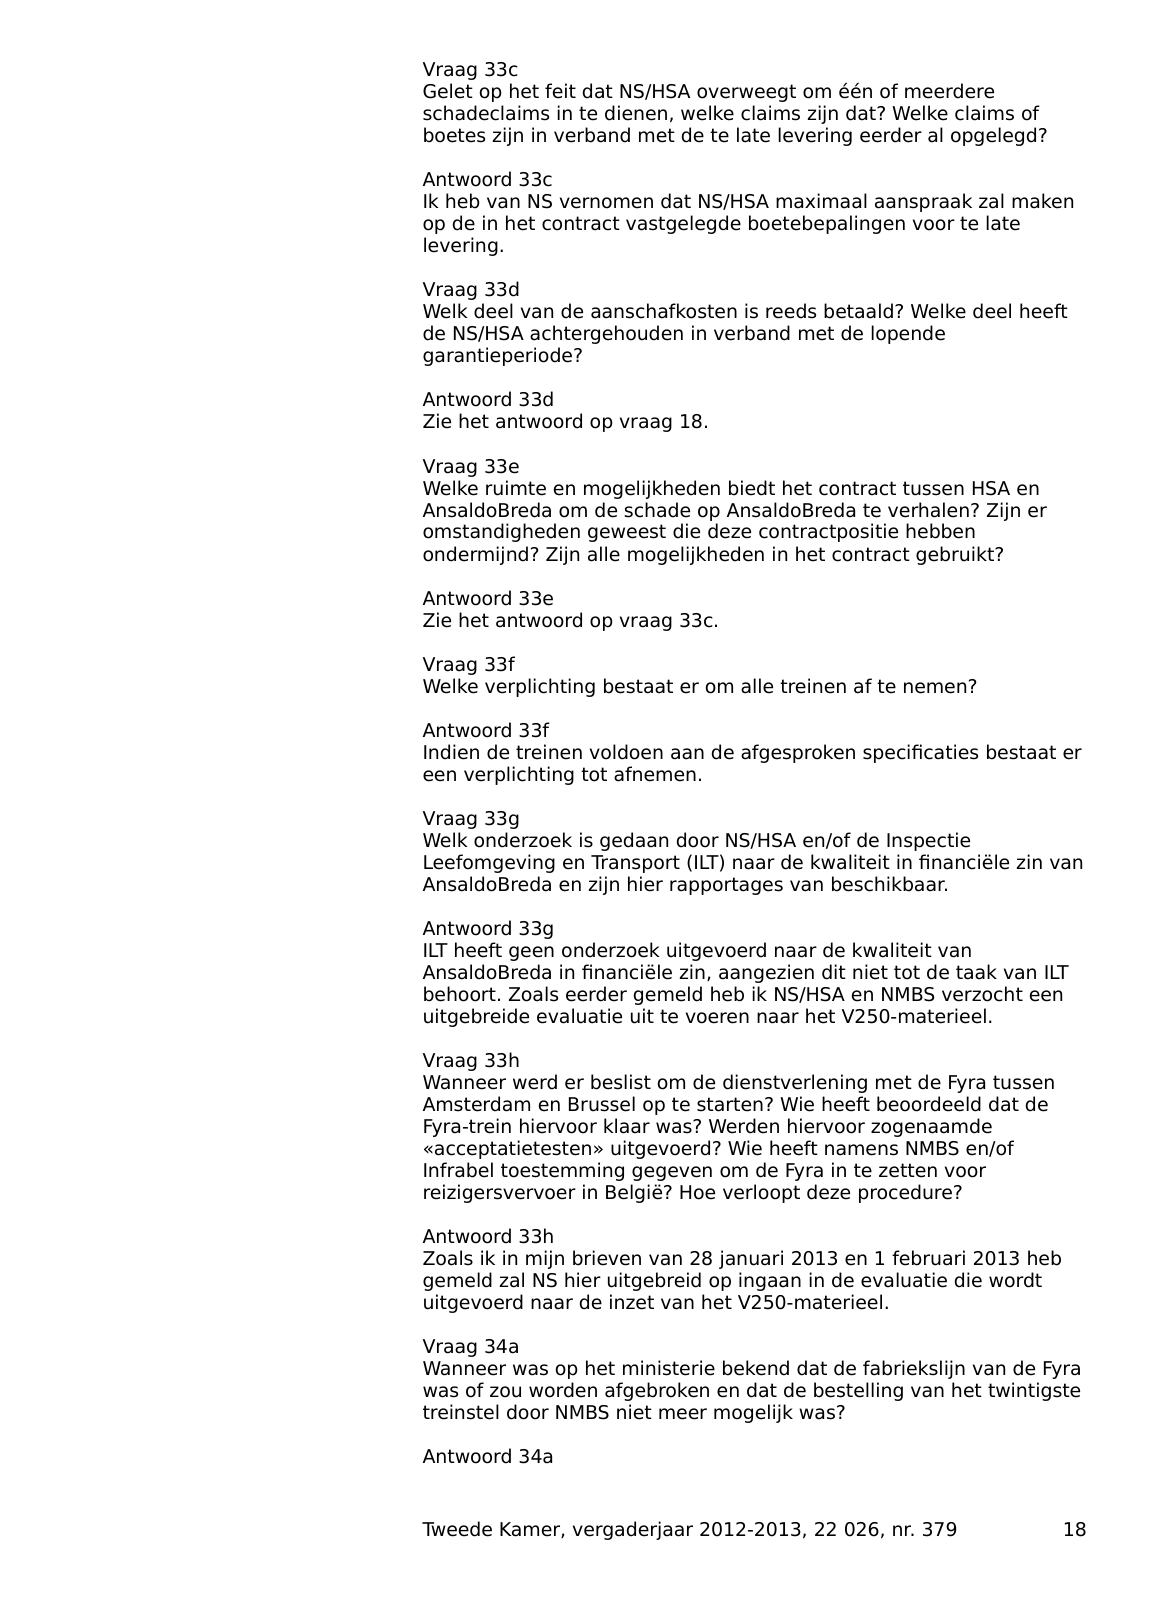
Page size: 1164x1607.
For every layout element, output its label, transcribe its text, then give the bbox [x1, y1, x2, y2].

text Antwoord 33d [422, 389, 1087, 411]
text Indien de treinen voldoen aan de afgesproken specificaties bestaat er een verplichting tot afnemen. [422, 742, 1087, 786]
text Antwoord 33c [422, 169, 1087, 191]
text Antwoord 33g [422, 918, 1087, 940]
text Vraag 33h [422, 1050, 1087, 1072]
text Vraag 33g [422, 808, 1087, 830]
text Welk deel van de aanschafkosten is reeds betaald? Welke deel heeft de NS/HSA achtergehouden in verband met de lopende garantieperiode? [422, 301, 1087, 367]
text Zoals ik in mijn brieven van 28 januari 2013 en 1 februari 2013 heb gemeld zal NS hier uitgebreid op ingaan in de evaluatie die wordt uitgevoerd naar de inzet van het V250-materieel. [422, 1248, 1087, 1314]
text Vraag 34a [422, 1336, 1087, 1358]
text Wanneer was op het ministerie bekend dat de fabriekslijn van de Fyra was of zou worden afgebroken en dat de bestelling van het twintigste treinstel door NMBS niet meer mogelijk was? [422, 1358, 1087, 1424]
text Antwoord 33h [422, 1226, 1087, 1248]
text ILT heeft geen onderzoek uitgevoerd naar de kwaliteit van AnsaldoBreda in financiële zin, aangezien dit niet tot de taak van ILT behoort. Zoals eerder gemeld heb ik NS/HSA en NMBS verzocht een uitgebreide evaluatie uit te voeren naar het V250-materieel. [422, 940, 1087, 1028]
text Gelet op het feit dat NS/HSA overweegt om één of meerdere schadeclaims in te dienen, welke claims zijn dat? Welke claims of boetes zijn in verband met de te late levering eerder al opgelegd? [422, 81, 1087, 147]
text Antwoord 34a [422, 1446, 1087, 1468]
text Vraag 33f [422, 654, 1087, 676]
text Zie het antwoord op vraag 18. [422, 411, 1087, 433]
text Vraag 33e [422, 456, 1087, 477]
text Welk onderzoek is gedaan door NS/HSA en/of de Inspectie Leefomgeving en Transport (ILT) naar de kwaliteit in financiële zin van AnsaldoBreda en zijn hier rapportages van beschikbaar. [422, 830, 1087, 896]
text Antwoord 33f [422, 720, 1087, 742]
text Vraag 33d [422, 279, 1087, 301]
text Ik heb van NS vernomen dat NS/HSA maximaal aanspraak zal maken op de in het contract vastgelegde boetebepalingen voor te late levering. [422, 191, 1087, 257]
text Vraag 33c [422, 59, 1087, 81]
text Welke verplichting bestaat er om alle treinen af te nemen? [422, 676, 1087, 698]
text Antwoord 33e [422, 588, 1087, 609]
text Wanneer werd er beslist om de dienstverlening met de Fyra tussen Amsterdam en Brussel op te starten? Wie heeft beoordeeld dat de Fyra-trein hiervoor klaar was? Werden hiervoor zogenaamde «acceptatietesten» uitgevoerd? Wie heeft namens NMBS en/of Infrabel toestemming gegeven om de Fyra in te zetten voor reizigersvervoer in België? Hoe verloopt deze procedure? [422, 1072, 1087, 1204]
text Welke ruimte en mogelijkheden biedt het contract tussen HSA en AnsaldoBreda om de schade op AnsaldoBreda te verhalen? Zijn er omstandigheden geweest die deze contractpositie hebben ondermijnd? Zijn alle mogelijkheden in het contract gebruikt? [422, 477, 1087, 565]
text Zie het antwoord op vraag 33c. [422, 609, 1087, 632]
